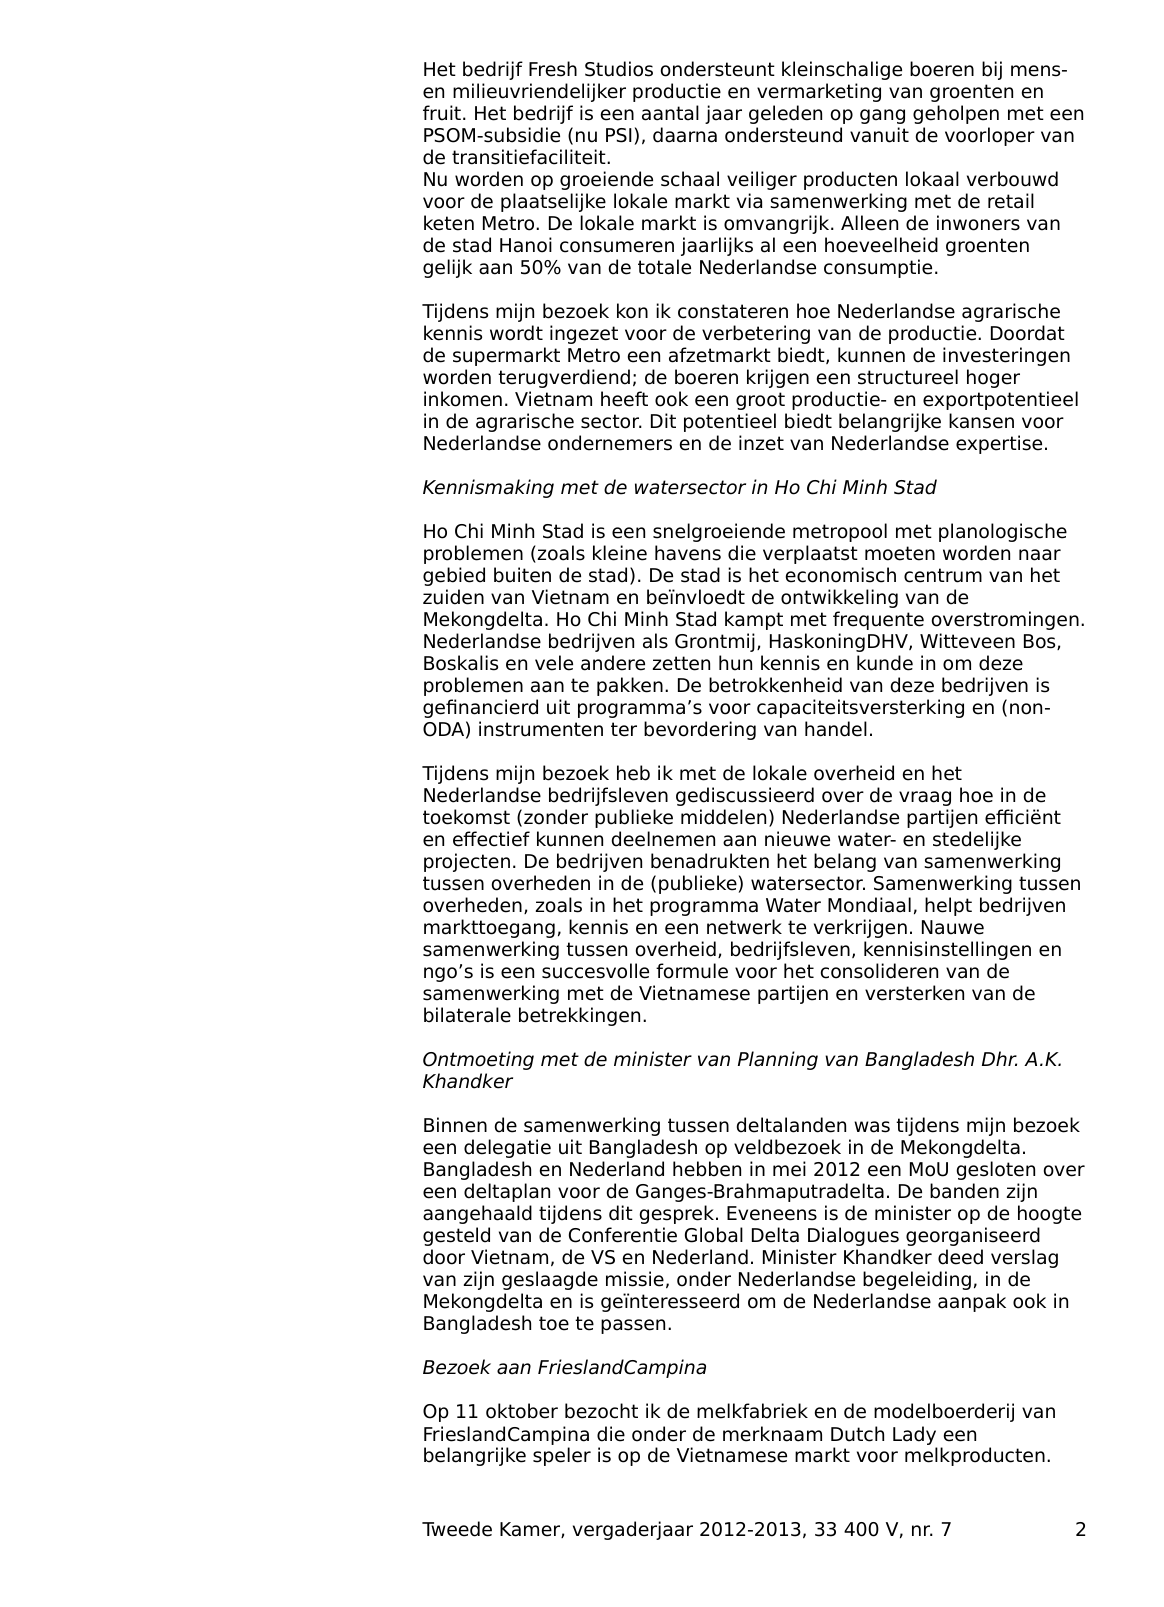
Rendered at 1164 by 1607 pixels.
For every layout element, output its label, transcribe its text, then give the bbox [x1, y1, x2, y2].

subtitle Ontmoeting met de minister van Planning van Bangladesh Dhr. A.K. Khandker [422, 1049, 1087, 1093]
text Tijdens mijn bezoek kon ik constateren hoe Nederlandse agrarische kennis wordt ingezet voor de verbetering van de productie. Doordat de supermarkt Metro een afzetmarkt biedt, kunnen de investeringen worden terugverdiend; de boeren krijgen een structureel hoger inkomen. Vietnam heeft ook een groot productie- en exportpotentieel in de agrarische sector. Dit potentieel biedt belangrijke kansen voor Nederlandse ondernemers en de inzet van Nederlandse expertise. [422, 301, 1087, 455]
text Ho Chi Minh Stad is een snelgroeiende metropool met planologische problemen (zoals kleine havens die verplaatst moeten worden naar gebied buiten de stad). De stad is het economisch centrum van het zuiden van Vietnam en beïnvloedt de ontwikkeling van de Mekongdelta. Ho Chi Minh Stad kampt met frequente overstromingen. Nederlandse bedrijven als Grontmij, HaskoningDHV, Witteveen Bos, Boskalis en vele andere zetten hun kennis en kunde in om deze problemen aan te pakken. De betrokkenheid van deze bedrijven is gefinancierd uit programma’s voor capaciteitsversterking en (non-ODA) instrumenten ter bevordering van handel. [422, 521, 1087, 741]
text Op 11 oktober bezocht ik de melkfabriek en de modelboerderij van FrieslandCampina die onder de merknaam Dutch Lady een belangrijke speler is op de Vietnamese markt voor melkproducten. [422, 1401, 1087, 1467]
text Het bedrijf Fresh Studios ondersteunt kleinschalige boeren bij mens- en milieuvriendelijker productie en vermarketing van groenten en fruit. Het bedrijf is een aantal jaar geleden op gang geholpen met een PSOM-subsidie (nu PSI), daarna ondersteund vanuit de voorloper van de transitiefaciliteit. [422, 59, 1087, 169]
subtitle Kennismaking met de watersector in Ho Chi Minh Stad [422, 477, 1087, 499]
text Tijdens mijn bezoek heb ik met de lokale overheid en het Nederlandse bedrijfsleven gediscussieerd over de vraag hoe in de toekomst (zonder publieke middelen) Nederlandse partijen efficiënt en effectief kunnen deelnemen aan nieuwe water- en stedelijke projecten. De bedrijven benadrukten het belang van samenwerking tussen overheden in de (publieke) watersector. Samenwerking tussen overheden, zoals in het programma Water Mondiaal, helpt bedrijven markttoegang, kennis en een netwerk te verkrijgen. Nauwe samenwerking tussen overheid, bedrijfsleven, kennisinstellingen en ngo’s is een succesvolle formule voor het consolideren van de samenwerking met de Vietnamese partijen en versterken van de bilaterale betrekkingen. [422, 763, 1087, 1027]
text Nu worden op groeiende schaal veiliger producten lokaal verbouwd voor de plaatselijke lokale markt via samenwerking met de retail keten Metro. De lokale markt is omvangrijk. Alleen de inwoners van de stad Hanoi consumeren jaarlijks al een hoeveelheid groenten gelijk aan 50% van de totale Nederlandse consumptie. [422, 169, 1087, 279]
text Binnen de samenwerking tussen deltalanden was tijdens mijn bezoek een delegatie uit Bangladesh op veldbezoek in de Mekongdelta. Bangladesh en Nederland hebben in mei 2012 een MoU gesloten over een deltaplan voor de Ganges-Brahmaputradelta. De banden zijn aangehaald tijdens dit gesprek. Eveneens is de minister op de hoogte gesteld van de Conferentie Global Delta Dialogues georganiseerd door Vietnam, de VS en Nederland. Minister Khandker deed verslag van zijn geslaagde missie, onder Nederlandse begeleiding, in de Mekongdelta en is geïnteresseerd om de Nederlandse aanpak ook in Bangladesh toe te passen. [422, 1115, 1087, 1335]
subtitle Bezoek aan FrieslandCampina [422, 1357, 1087, 1379]
